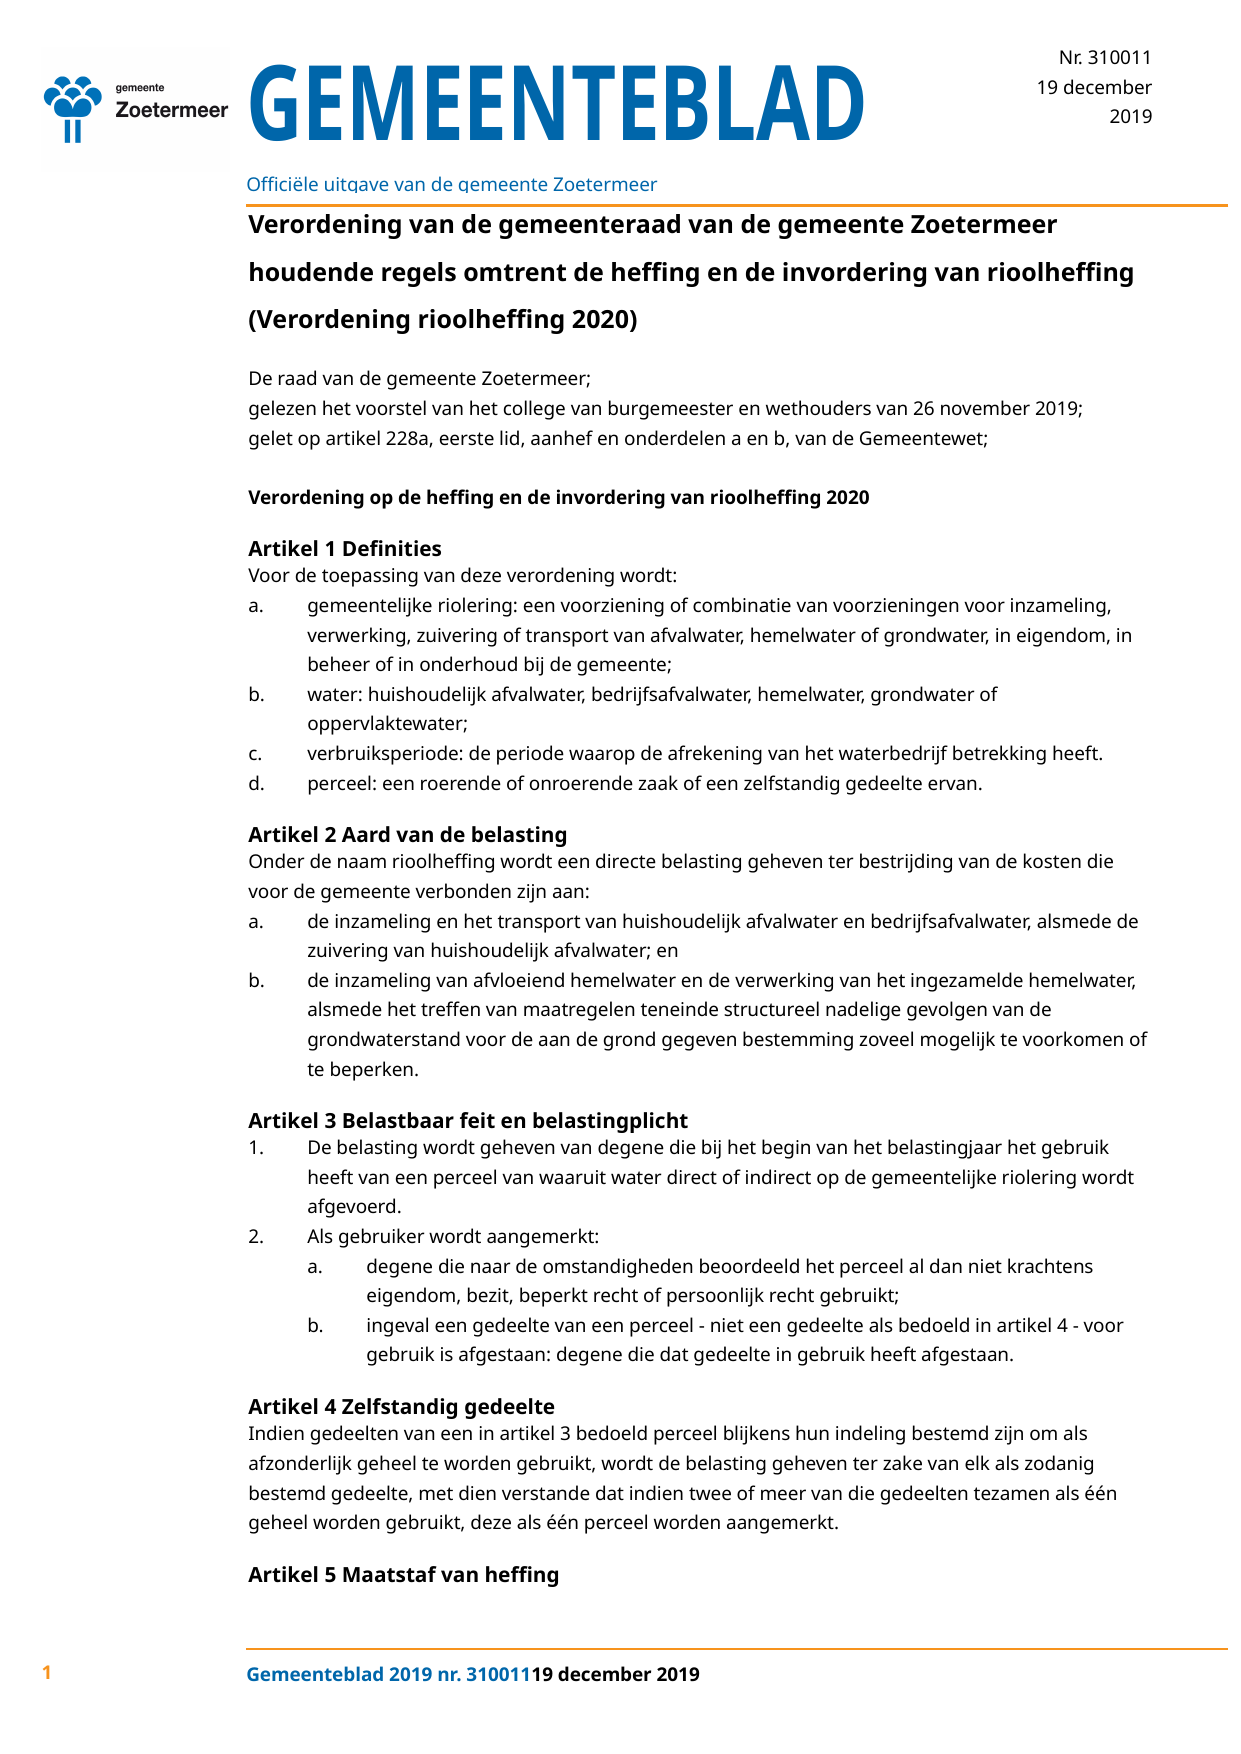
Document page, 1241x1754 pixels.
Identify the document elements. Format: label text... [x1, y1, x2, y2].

list perceel: een roerende of onroerende zaak of een zelfstandig gedeelte ervan. [248, 770, 1152, 796]
text De raad van de gemeente Zoetermeer; [248, 366, 1152, 391]
text Verordening op de heffing en de invordering van rioolheffing 2020 [248, 484, 1152, 509]
text Voor de toepassing van deze verordening wordt: [248, 563, 1152, 588]
text Onder de naam rioolheffing wordt een directe belasting geheven ter bestrijding van de kosten die voor de gemeente verbonden zijn aan: [248, 849, 1152, 904]
text Artikel 3 Belastbaar feit en belastingplicht [248, 1106, 1152, 1134]
list De belasting wordt geheven van degene die bij het begin van het belastingjaar het gebruik heeft van een perceel van waaruit water direct of indirect op de gemeentelijke riolering wordt afgevoerd. [248, 1134, 1152, 1219]
list water: huishoudelijk afvalwater, bedrijfsafvalwater, hemelwater, grondwater of oppervlaktewater; [248, 681, 1152, 736]
list de inzameling en het transport van huishoudelijk afvalwater en bedrijfsafvalwater, alsmede de zuivering van huishoudelijk afvalwater; en [248, 908, 1152, 963]
text Verordening van de gemeenteraad van de gemeente Zoetermeer houdende regels omtrent de heffing en de invordering van rioolheffing (Verordening rioolheffing 2020) [248, 207, 1152, 336]
text Artikel 1 Definities [248, 534, 1152, 563]
list Als gebruiker wordt aangemerkt: [248, 1223, 1152, 1249]
text Indien gedeelten van een in artikel 3 bedoeld perceel blijkens hun indeling bestemd zijn om als afzonderlijk geheel te worden gebruikt, wordt de belasting geheven ter zake van elk als zodanig bestemd gedeelte, met dien verstande dat indien twee of meer van die gedeelten tezamen als één geheel worden gebruikt, deze als één perceel worden aangemerkt. [248, 1421, 1152, 1535]
list degene die naar de omstandigheden beoordeeld het perceel al dan niet krachtens eigendom, bezit, beperkt recht of persoonlijk recht gebruikt; [307, 1253, 1152, 1308]
text gelezen het voorstel van het college van burgemeester en wethouders van 26 november 2019; [248, 395, 1152, 421]
list verbruiksperiode: de periode waarop de afrekening van het waterbedrijf betrekking heeft. [248, 740, 1152, 766]
list de inzameling van afvloeiend hemelwater en de verwerking van het ingezamelde hemelwater, alsmede het treffen van maatregelen teneinde structureel nadelige gevolgen van de grondwaterstand voor de aan de grond gegeven bestemming zoveel mogelijk te voorkomen of te beperken. [248, 967, 1152, 1081]
list ingeval een gedeelte van een perceel - niet een gedeelte als bedoeld in artikel 4 - voor gebruik is afgestaan: degene die dat gedeelte in gebruik heeft afgestaan. [307, 1312, 1152, 1367]
picture [41, 47, 231, 172]
text Artikel 5 Maatstaf van heffing [248, 1560, 1152, 1588]
text Artikel 2 Aard van de belasting [248, 820, 1152, 849]
text Artikel 4 Zelfstandig gedeelte [248, 1392, 1152, 1421]
text gelet op artikel 228a, eerste lid, aanhef en onderdelen a en b, van de Gemeentewet; [248, 425, 1152, 450]
list gemeentelijke riolering: een voorziening of combinatie van voorzieningen voor inzameling, verwerking, zuivering of transport van afvalwater, hemelwater of grondwater, in eigendom, in beheer of in onderhoud bij de gemeente; [248, 592, 1152, 677]
